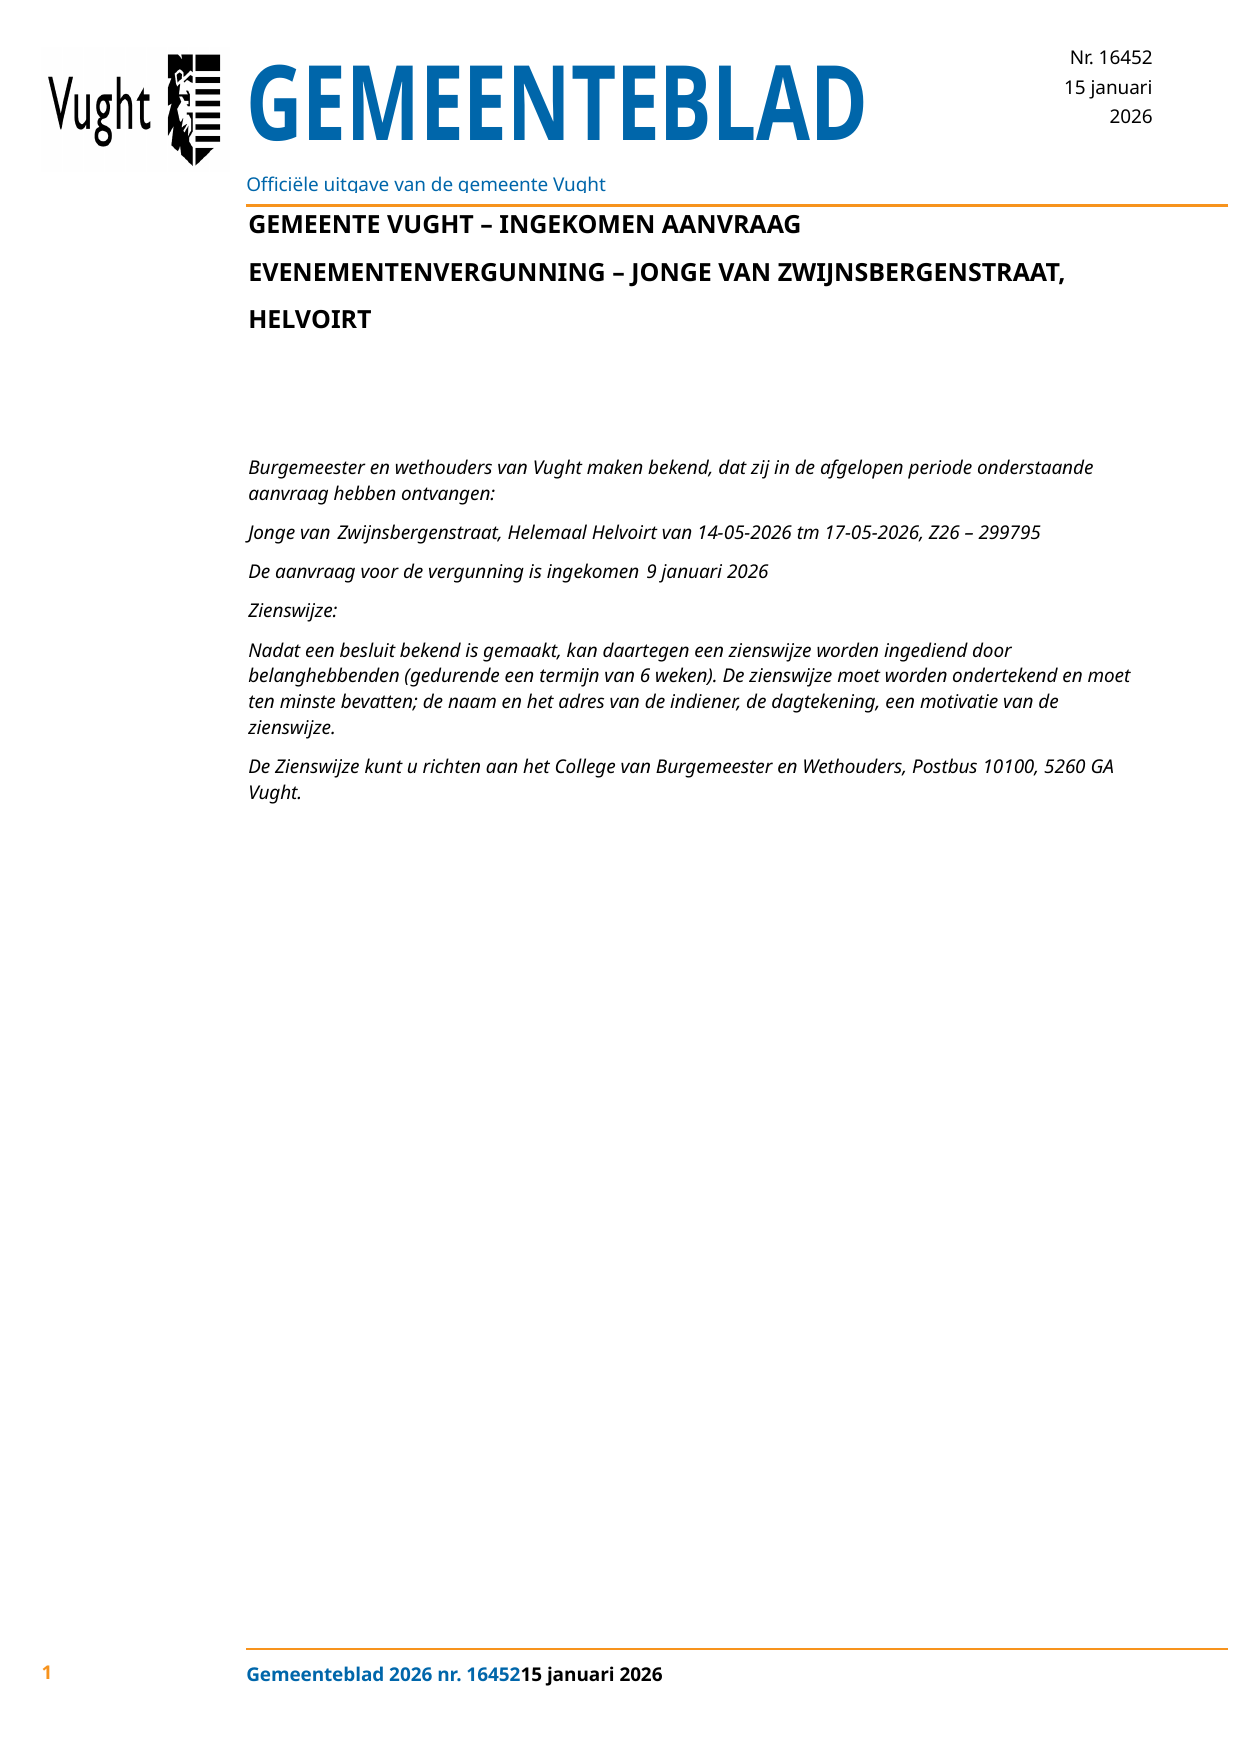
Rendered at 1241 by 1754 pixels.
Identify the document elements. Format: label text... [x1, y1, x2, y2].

text GEMEENTE VUGHT – INGEKOMEN AANVRAAG EVENEMENTENVERGUNNING – JONGE VAN ZWIJNSBERGENSTRAAT, HELVOIRT [248, 207, 1152, 336]
text Burgemeester en wethouders van Vught maken bekend, dat zij in de afgelopen periode onderstaande aanvraag hebben ontvangen: [248, 454, 1152, 506]
text De aanvraag voor de vergunning is ingekomen 9 januari 2026 [248, 558, 1152, 584]
text Zienswijze: [248, 598, 1152, 623]
text De Zienswijze kunt u richten aan het College van Burgemeester en Wethouders, Postbus 10100, 5260 GA Vught. [248, 753, 1152, 805]
picture [41, 47, 231, 172]
text Nadat een besluit bekend is gemaakt, kan daartegen een zienswijze worden ingediend door belanghebbenden (gedurende een termijn van 6 weken). De zienswijze moet worden ondertekend en moet ten minste bevatten; de naam en het adres van de indiener, de dagtekening, een motivatie van de zienswijze. [248, 637, 1152, 740]
text Jonge van Zwijnsbergenstraat, Helemaal Helvoirt van 14-05-2026 tm 17-05-2026, Z26 – 299795 [248, 519, 1152, 545]
